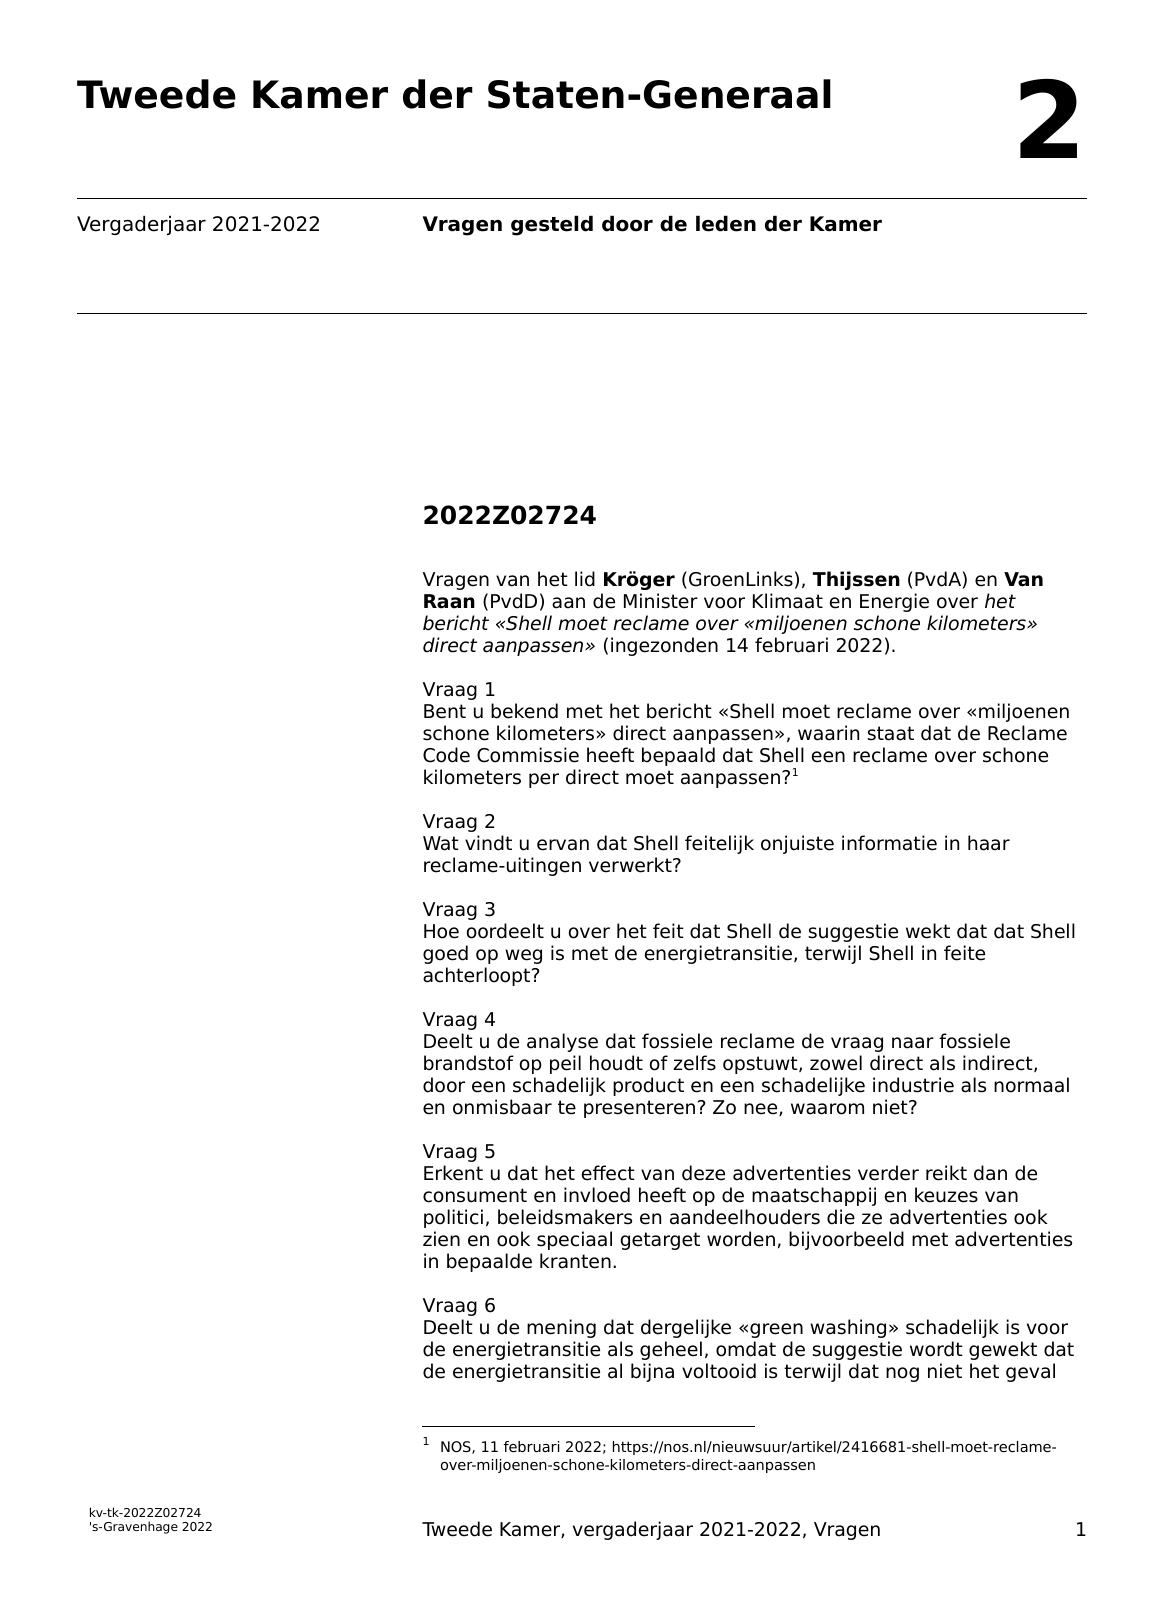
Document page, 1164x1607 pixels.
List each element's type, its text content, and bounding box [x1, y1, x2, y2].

text Vraag 1 [422, 679, 1087, 701]
table_header Tweede Kamer der Staten-Generaal [77, 59, 886, 198]
text Vraag 4 [422, 1009, 1087, 1031]
text Hoe oordeelt u over het feit dat Shell de suggestie wekt dat dat Shell goed op weg is met de energietransitie, terwijl Shell in feite achterloopt? [422, 921, 1087, 987]
text Vragen van het lid Kröger (GroenLinks), Thijssen (PvdA) en Van Raan (PvdD) aan de Minister voor Klimaat en Energie over het bericht «Shell moet reclame over «miljoenen schone kilometers» direct aanpassen» (ingezonden 14 februari 2022). [422, 569, 1087, 657]
text NOS, 11 februari 2022; https://nos.nl/nieuwsuur/artikel/2416681-shell-moet-reclame-over-miljoenen-schone-kilometers-direct-aanpassen [422, 1435, 1087, 1474]
table_cell Vragen gesteld door de leden der Kamer [422, 199, 1087, 313]
text Bent u bekend met het bericht «Shell moet reclame over «miljoenen schone kilometers» direct aanpassen», waarin staat dat de Reclame Code Commissie heeft bepaald dat Shell een reclame over schone kilometers per direct moet aanpassen? [422, 701, 1087, 789]
text Erkent u dat het effect van deze advertenties verder reikt dan de consument en invloed heeft op de maatschappij en keuzes van politici, beleidsmakers en aandeelhouders die ze advertenties ook zien en ook speciaal getarget worden, bijvoorbeeld met advertenties in bepaalde kranten. [422, 1163, 1087, 1273]
text Vraag 2 [422, 811, 1087, 833]
text 's-Gravenhage 2022 [88, 1520, 323, 1534]
text 2022Z02724 [422, 501, 1087, 531]
text kv-tk-2022Z02724 [88, 1506, 323, 1520]
table_cell Vergaderjaar 2021-2022 [77, 199, 422, 313]
text Vraag 6 [422, 1295, 1087, 1317]
text Deelt u de analyse dat fossiele reclame de vraag naar fossiele brandstof op peil houdt of zelfs opstuwt, zowel direct als indirect, door een schadelijk product en een schadelijke industrie als normaal en onmisbaar te presenteren? Zo nee, waarom niet? [422, 1031, 1087, 1119]
text Vraag 5 [422, 1141, 1087, 1163]
text Deelt u de mening dat dergelijke «green washing» schadelijk is voor de energietransitie als geheel, omdat de suggestie wordt gewekt dat de energietransitie al bijna voltooid is terwijl dat nog niet het geval [422, 1317, 1087, 1383]
text Vraag 3 [422, 899, 1087, 921]
table_header 2 [886, 59, 1087, 198]
text Wat vindt u ervan dat Shell feitelijk onjuiste informatie in haar reclame-uitingen verwerkt? [422, 833, 1087, 877]
